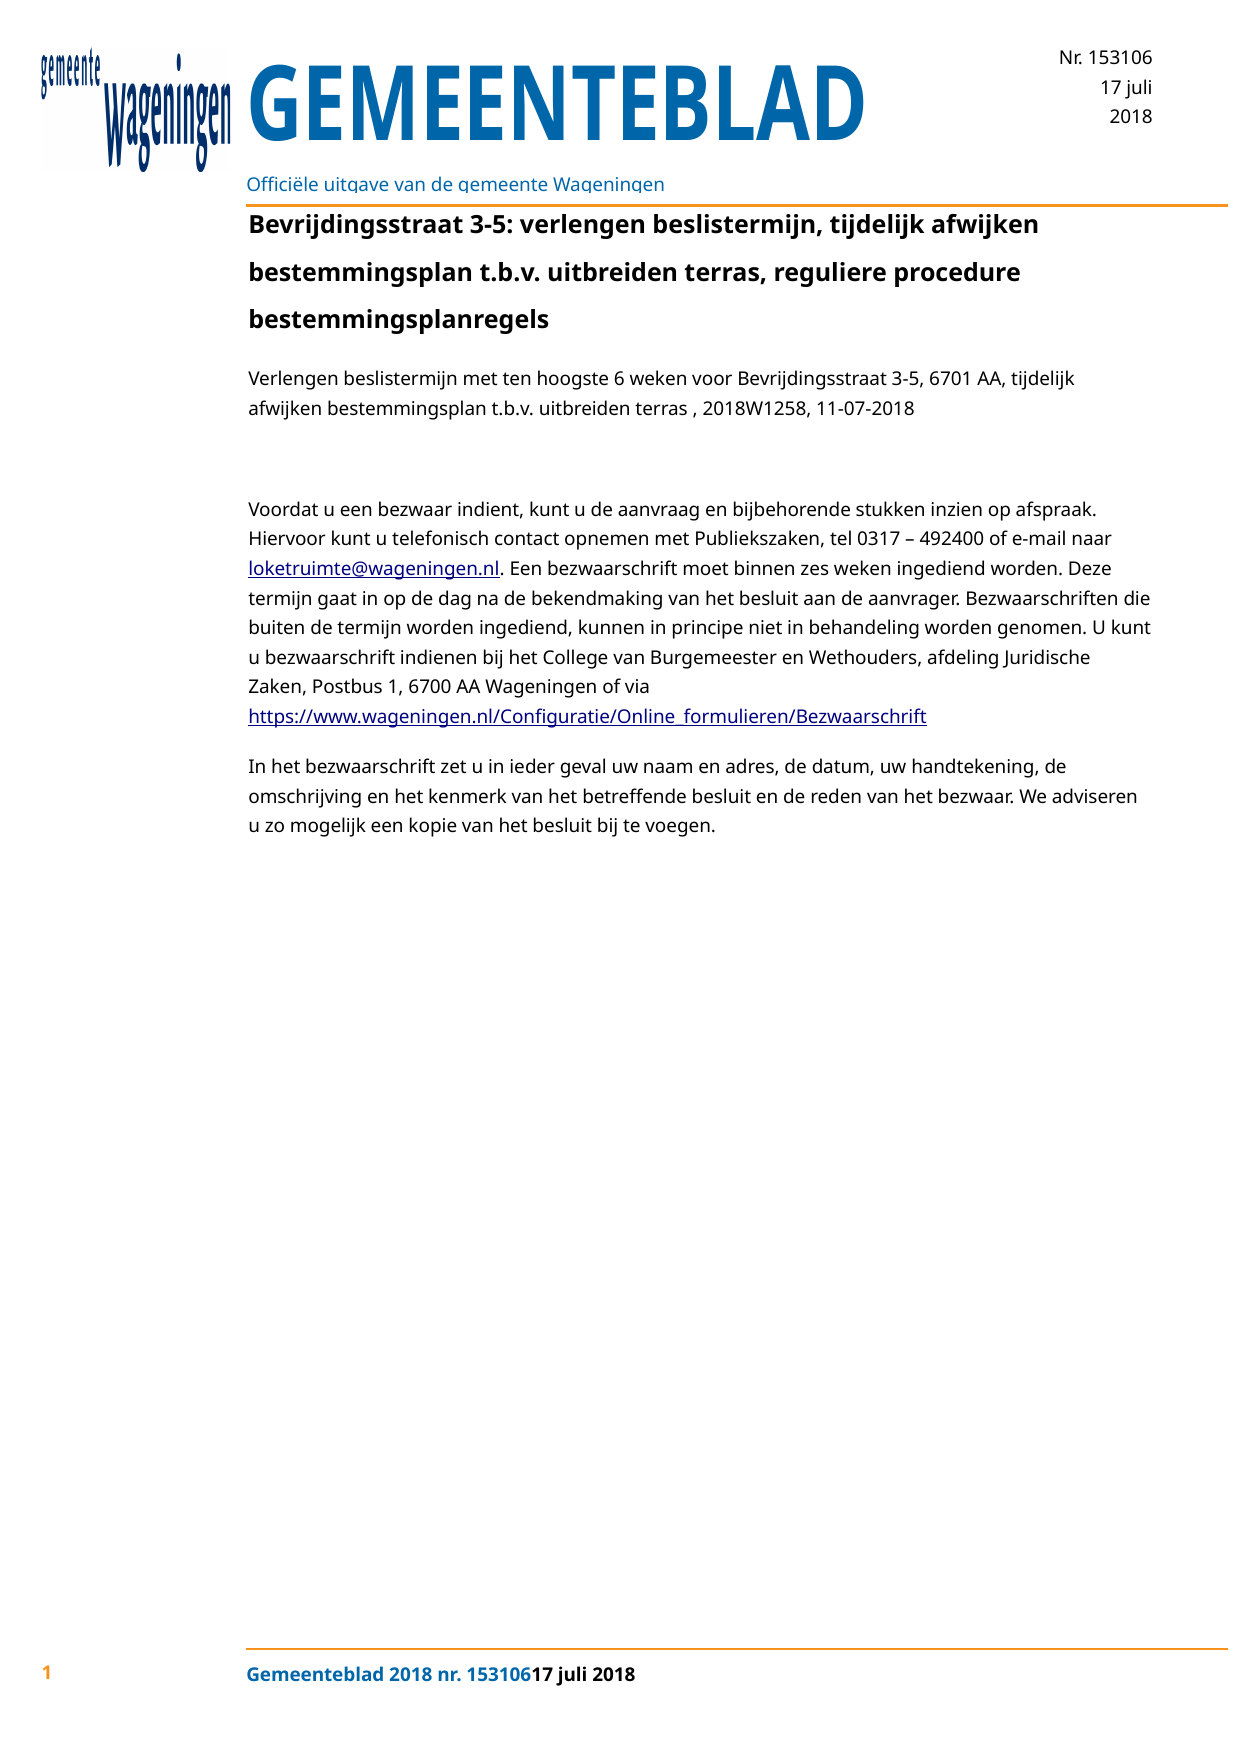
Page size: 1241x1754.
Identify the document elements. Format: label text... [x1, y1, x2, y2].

text Bevrijdingsstraat 3-5: verlengen beslistermijn, tijdelijk afwijken bestemmingsplan t.b.v. uitbreiden terras, reguliere procedure bestemmingsplanregels [248, 207, 1152, 336]
text Voordat u een bezwaar indient, kunt u de aanvraag en bijbehorende stukken inzien op afspraak. Hiervoor kunt u telefonisch contact opnemen met Publiekszaken, tel 0317 – 492400 of e-mail naar loketruimte@wageningen.nl. Een bezwaarschrift moet binnen zes weken ingediend worden. Deze termijn gaat in op de dag na de bekendmaking van het besluit aan de aanvrager. Bezwaarschriften die buiten de termijn worden ingediend, kunnen in principe niet in behandeling worden genomen. U kunt u bezwaarschrift indienen bij het College van Burgemeester en Wethouders, afdeling Juridische Zaken, Postbus 1, 6700 AA Wageningen of via https://www.wageningen.nl/Configuratie/Online_formulieren/Bezwaarschrift [248, 496, 1152, 729]
text In het bezwaarschrift zet u in ieder geval uw naam en adres, de datum, uw handtekening, de omschrijving en het kenmerk van het betreffende besluit en de reden van het bezwaar. We adviseren u zo mogelijk een kopie van het besluit bij te voegen. [248, 753, 1152, 838]
picture [41, 47, 231, 172]
text Verlengen beslistermijn met ten hoogste 6 weken voor Bevrijdingsstraat 3-5, 6701 AA, tijdelijk afwijken bestemmingsplan t.b.v. uitbreiden terras , 2018W1258, 11-07-2018 [248, 366, 1152, 421]
